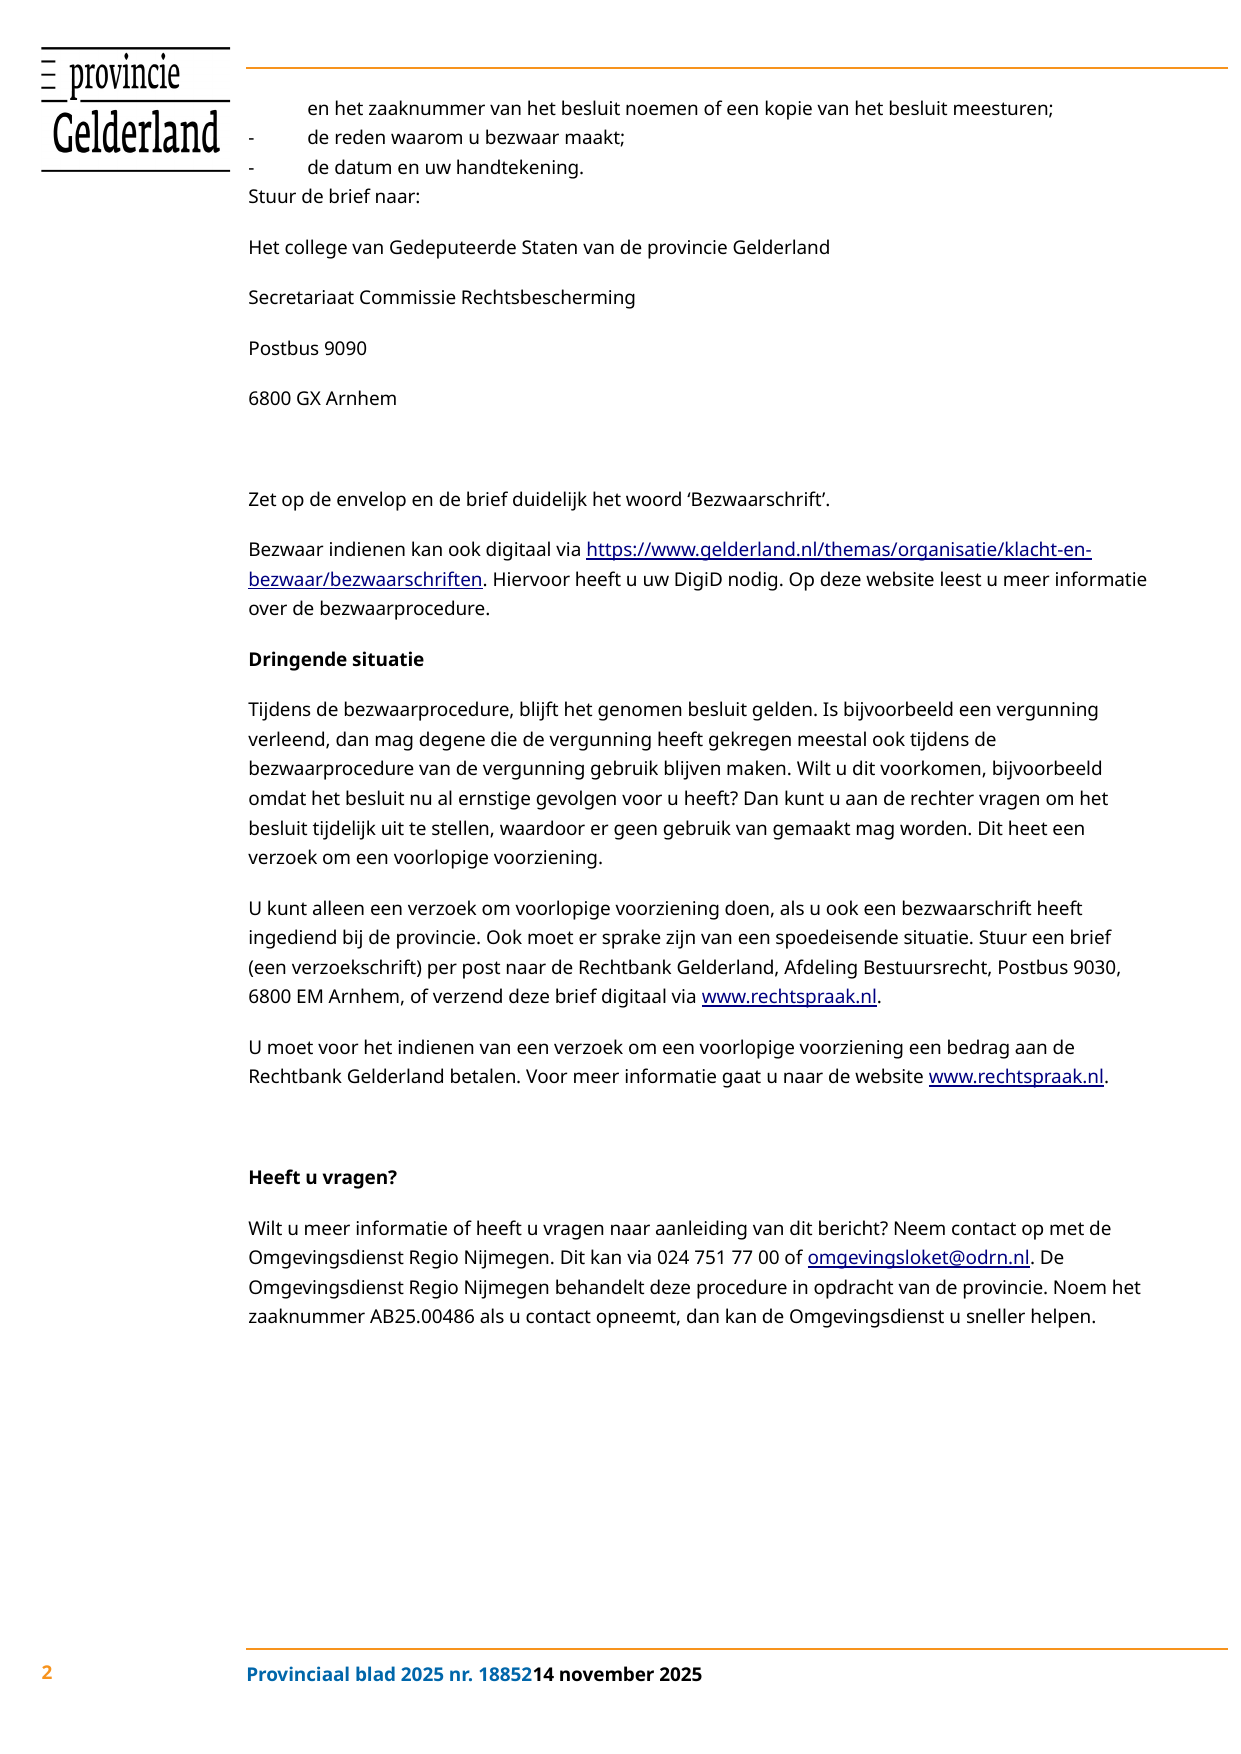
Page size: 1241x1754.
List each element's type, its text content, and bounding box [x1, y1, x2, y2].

text Heeft u vragen? [248, 1164, 1152, 1190]
text Wilt u meer informatie of heeft u vragen naar aanleiding van dit bericht? Neem contact op met de Omgevingsdienst Regio Nijmegen. Dit kan via 024 751 77 00 of omgevingsloket@odrn.nl. De Omgevingsdienst Regio Nijmegen behandelt deze procedure in opdracht van de provincie. Noem het zaaknummer AB25.00486 als u contact opneemt, dan kan de Omgevingsdienst u sneller helpen. [248, 1215, 1152, 1329]
text Zet op de envelop en de brief duidelijk het woord ‘Bezwaarschrift’. [248, 486, 1152, 512]
list de datum en uw handtekening. [248, 154, 1152, 180]
list en het zaaknummer van het besluit noemen of een kopie van het besluit meesturen; [248, 95, 1152, 121]
text Secretariaat Commissie Rechtsbescherming [248, 284, 1152, 310]
text Bezwaar indienen kan ook digitaal via https://www.gelderland.nl/themas/organisatie/klacht-en-bezwaar/bezwaarschriften. Hiervoor heeft u uw DigiD nodig. Op deze website leest u meer informatie over de bezwaarprocedure. [248, 536, 1152, 621]
text Dringende situatie [248, 646, 1152, 672]
text U moet voor het indienen van een verzoek om een voorlopige voorziening een bedrag aan de Rechtbank Gelderland betalen. Voor meer informatie gaat u naar de website www.rechtspraak.nl. [248, 1034, 1152, 1089]
picture [41, 47, 231, 172]
list de reden waarom u bezwaar maakt; [248, 124, 1152, 150]
text Postbus 9090 [248, 335, 1152, 361]
text Het college van Gedeputeerde Staten van de provincie Gelderland [248, 234, 1152, 260]
text Tijdens de bezwaarprocedure, blijft het genomen besluit gelden. Is bijvoorbeeld een vergunning verleend, dan mag degene die de vergunning heeft gekregen meestal ook tijdens de bezwaarprocedure van de vergunning gebruik blijven maken. Wilt u dit voorkomen, bijvoorbeeld omdat het besluit nu al ernstige gevolgen voor u heeft? Dan kunt u aan de rechter vragen om het besluit tijdelijk uit te stellen, waardoor er geen gebruik van gemaakt mag worden. Dit heet een verzoek om een voorlopige voorziening. [248, 696, 1152, 870]
text Stuur de brief naar: [248, 183, 1152, 209]
text 6800 GX Arnhem [248, 385, 1152, 411]
text U kunt alleen een verzoek om voorlopige voorziening doen, als u ook een bezwaarschrift heeft ingediend bij de provincie. Ook moet er sprake zijn van een spoedeisende situatie. Stuur een brief (een verzoekschrift) per post naar de Rechtbank Gelderland, Afdeling Bestuursrecht, Postbus 9030, 6800 EM Arnhem, of verzend deze brief digitaal via www.rechtspraak.nl. [248, 895, 1152, 1009]
